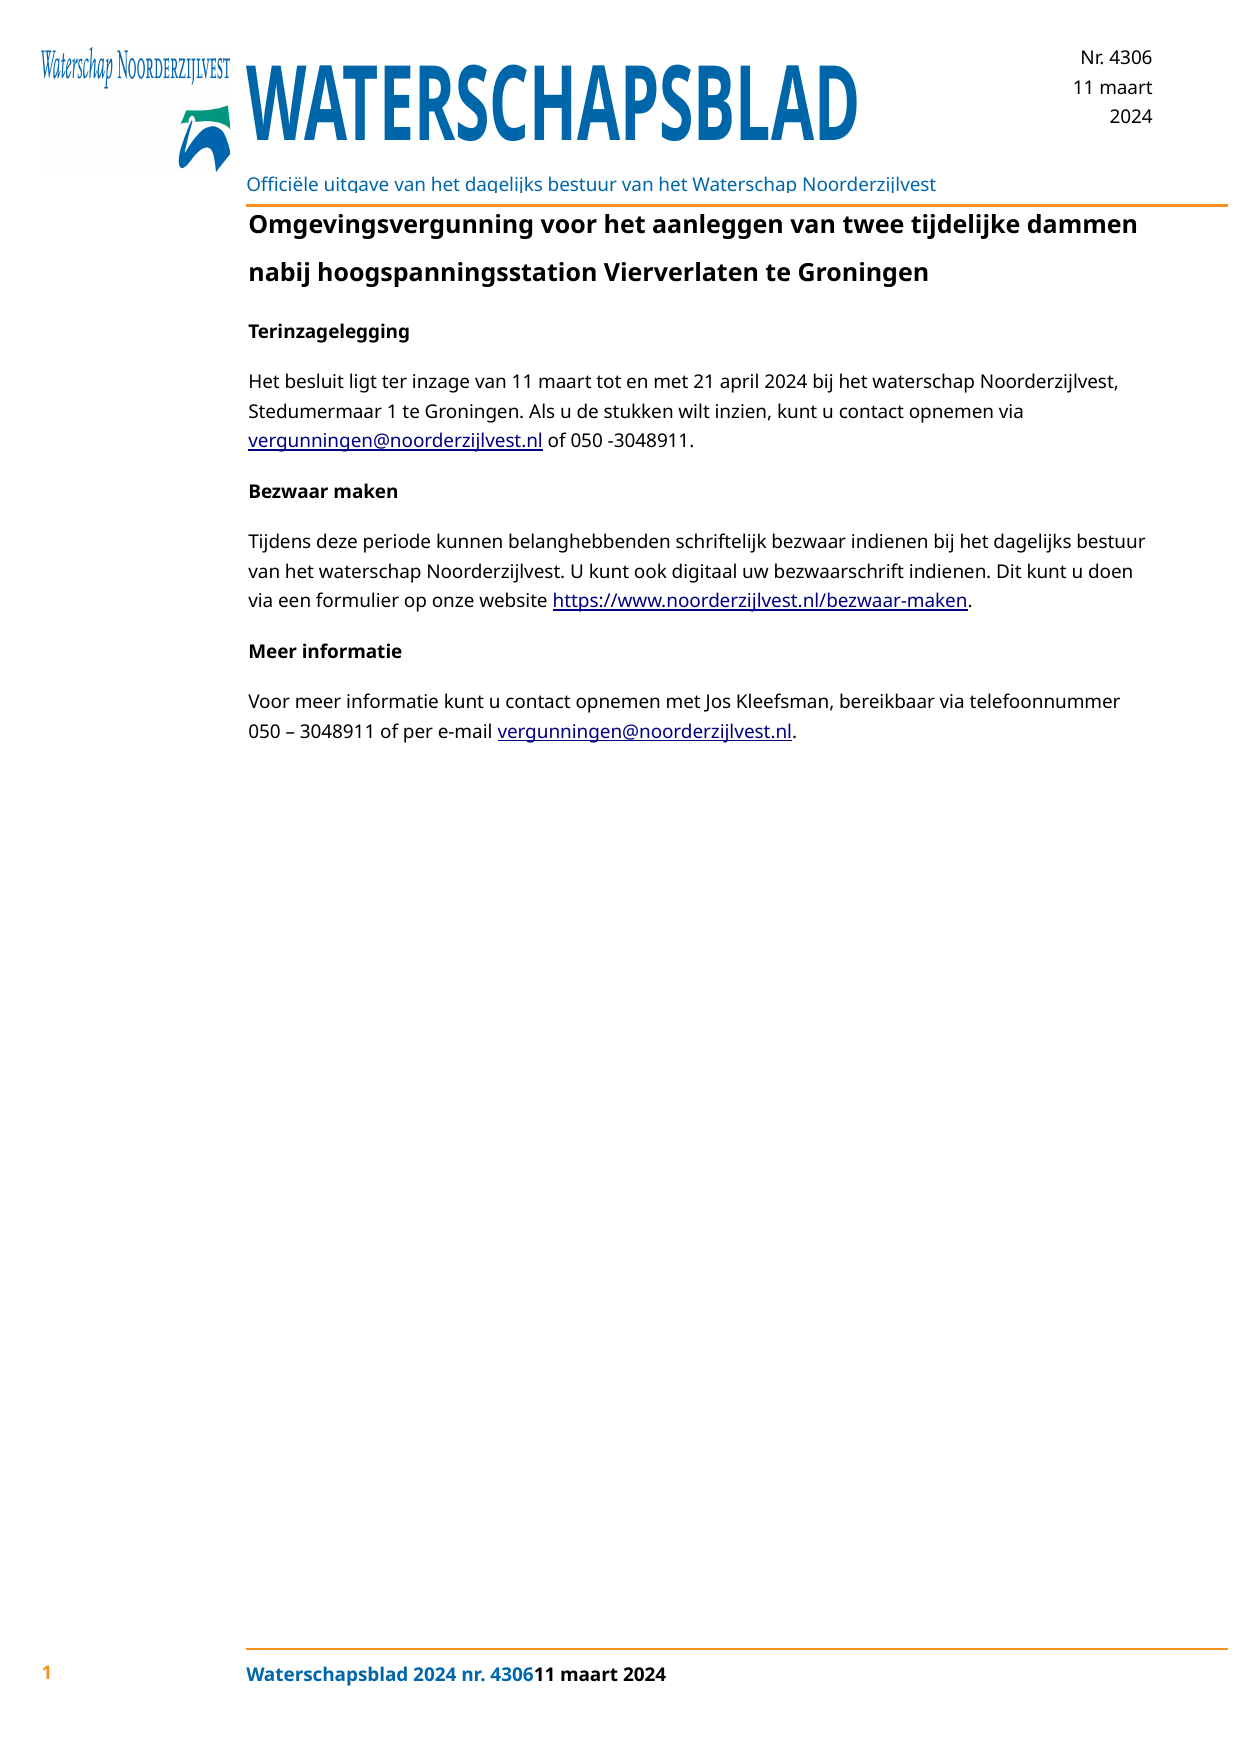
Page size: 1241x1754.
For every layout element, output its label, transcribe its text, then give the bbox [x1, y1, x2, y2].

text Tijdens deze periode kunnen belanghebbenden schriftelijk bezwaar indienen bij het dagelijks bestuur van het waterschap Noorderzijlvest. U kunt ook digitaal uw bezwaarschrift indienen. Dit kunt u doen via een formulier op onze website https://www.noorderzijlvest.nl/bezwaar-maken. [248, 528, 1152, 613]
text Voor meer informatie kunt u contact opnemen met Jos Kleefsman, bereikbaar via telefoonnummer 050 – 3048911 of per e-mail vergunningen@noorderzijlvest.nl. [248, 688, 1152, 744]
text Meer informatie [248, 638, 1152, 664]
picture [41, 47, 231, 172]
text Het besluit ligt ter inzage van 11 maart tot en met 21 april 2024 bij het waterschap Noorderzijlvest, Stedumermaar 1 te Groningen. Als u de stukken wilt inzien, kunt u contact opnemen via vergunningen@noorderzijlvest.nl of 050 -3048911. [248, 368, 1152, 453]
text Omgevingsvergunning voor het aanleggen van twee tijdelijke dammen nabij hoogspanningsstation Vierverlaten te Groningen [248, 207, 1152, 288]
text Terinzagelegging [248, 318, 1152, 344]
text Bezwaar maken [248, 478, 1152, 504]
